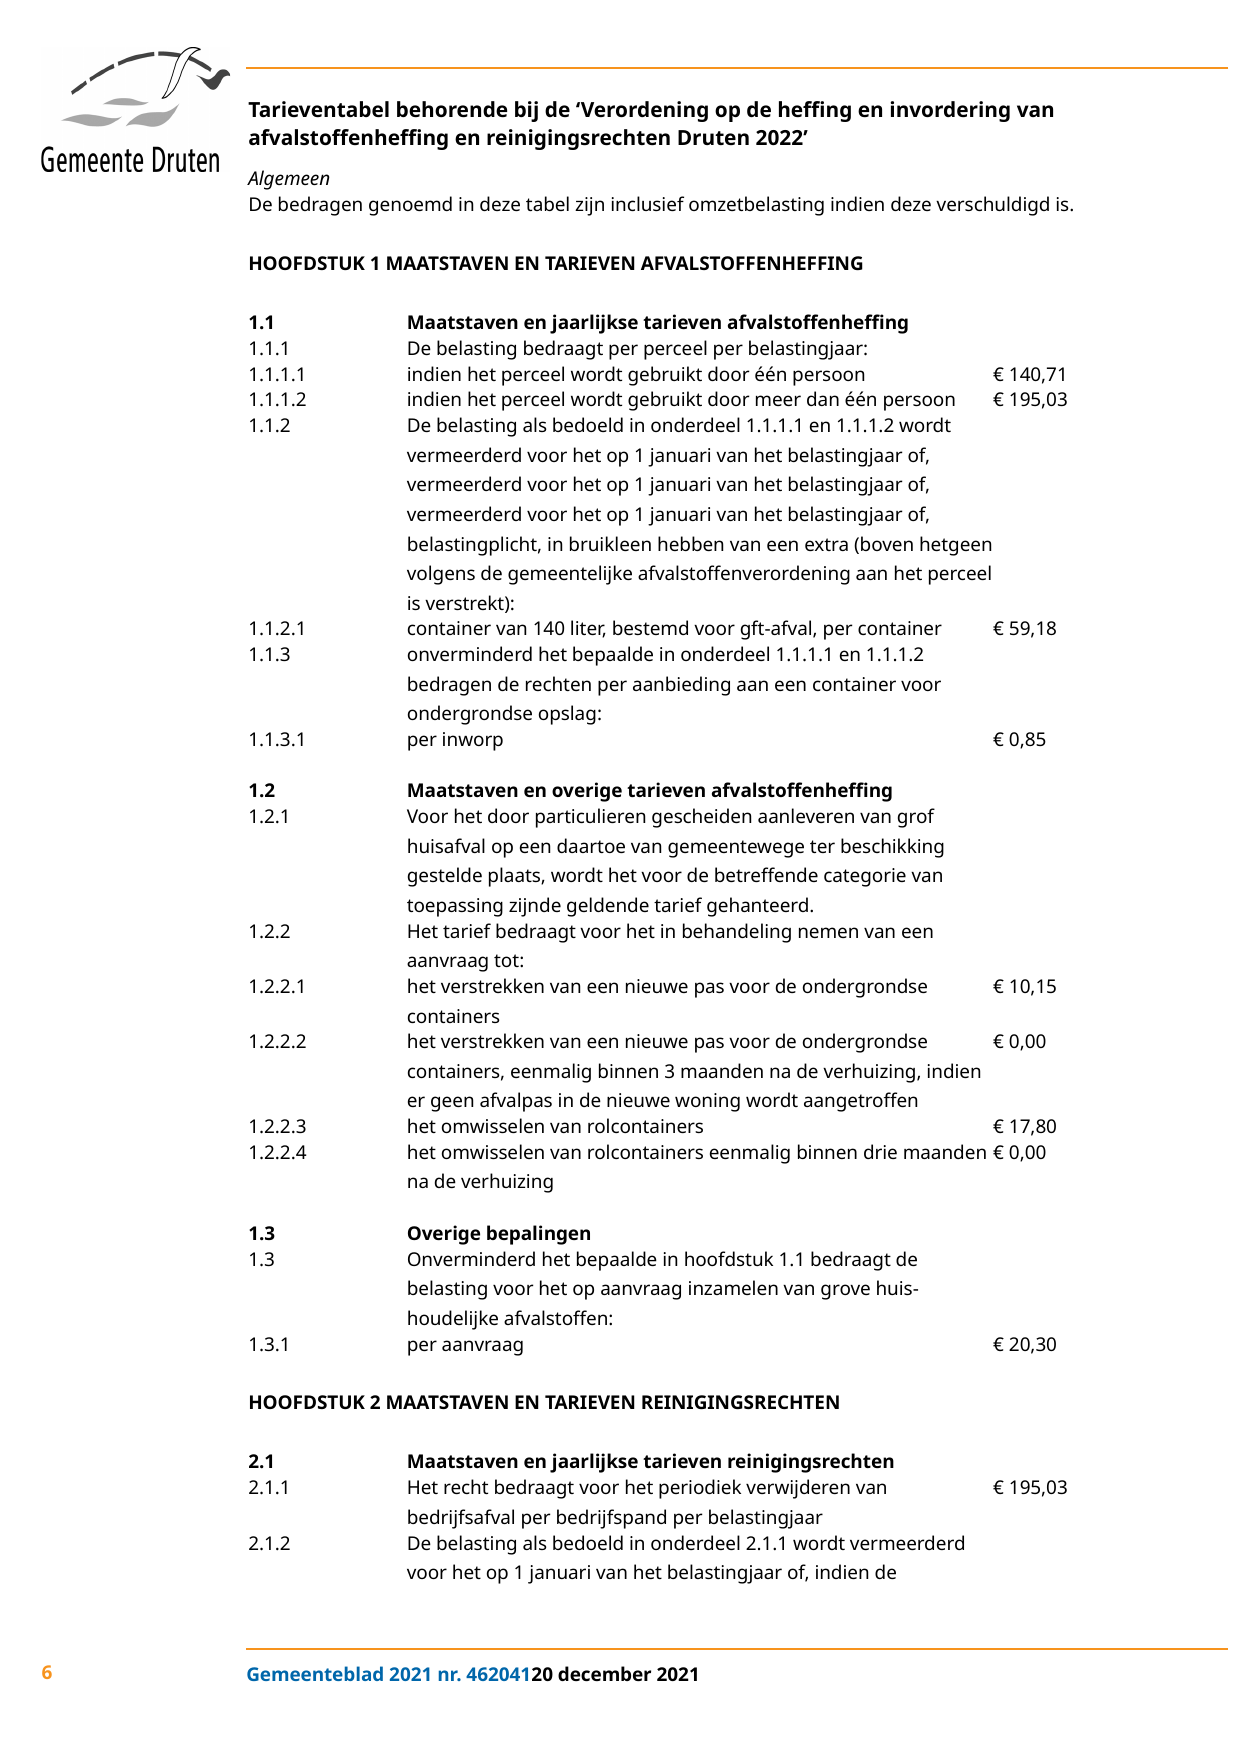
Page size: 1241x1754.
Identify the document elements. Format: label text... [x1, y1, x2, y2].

table_header Maatstaven en jaarlijkse tarieven reinigingsrechten [407, 1449, 993, 1474]
table_cell 1.2.2.1 [248, 973, 407, 1028]
table_cell De belasting bedraagt per perceel per belastingjaar: [407, 335, 993, 361]
table_cell 1.2.2.3 [248, 1114, 407, 1139]
table_cell € 0,00 [993, 1029, 1152, 1113]
table_cell Maatstaven en overige tarieven afvalstoffenheffing [407, 778, 993, 803]
table_cell indien het perceel wordt gebruikt door één persoon [407, 361, 993, 387]
table_cell € 195,03 [993, 1474, 1152, 1530]
table_cell [248, 752, 407, 778]
table_cell per aanvraag [407, 1331, 993, 1357]
table_cell € 17,80 [993, 1114, 1152, 1139]
table_cell 1.3.1 [248, 1331, 407, 1357]
table_cell [993, 1195, 1152, 1220]
table_cell De belasting als bedoeld in onderdeel 2.1.1 wordt vermeerderd voor het op 1 januari van het belastingjaar of, indien de [407, 1530, 993, 1585]
table_header 1.1 [248, 310, 407, 335]
table_cell 1.3 [248, 1246, 407, 1331]
table_cell 1.2.2 [248, 918, 407, 973]
table_cell 1.1.3.1 [248, 726, 407, 752]
table_cell container van 140 liter, bestemd voor gft-afval, per container [407, 616, 993, 641]
table_cell € 0,00 [993, 1139, 1152, 1194]
table_cell 1.3 [248, 1220, 407, 1246]
table_cell [993, 918, 1152, 973]
table_cell Voor het door particulieren gescheiden aanleveren van grof huisafval op een daartoe van gemeentewege ter beschikking gestelde plaats, wordt het voor de betreffende categorie van toepassing zijnde geldende tarief gehanteerd. [407, 804, 993, 918]
table_cell het omwisselen van rolcontainers eenmalig binnen drie maanden na de verhuizing [407, 1139, 993, 1194]
table_cell onverminderd het bepaalde in onderdeel 1.1.1.1 en 1.1.1.2 bedragen de rechten per aanbieding aan een container voor ondergrondse opslag: [407, 641, 993, 726]
table_cell 1.1.2.1 [248, 616, 407, 641]
table_cell [993, 1246, 1152, 1331]
table_cell per inworp [407, 726, 993, 752]
table_cell Overige bepalingen [407, 1220, 993, 1246]
table_cell Onverminderd het bepaalde in hoofdstuk 1.1 bedraagt de belasting voor het op aanvraag inzamelen van grove huis-houdelijke afvalstoffen: [407, 1246, 993, 1331]
table_cell 1.1.3 [248, 641, 407, 726]
table_cell Het tarief bedraagt voor het in behandeling nemen van een aanvraag tot: [407, 918, 993, 973]
table_cell Het recht bedraagt voor het periodiek verwijderen van bedrijfsafval per bedrijfspand per belastingjaar [407, 1474, 993, 1530]
table_cell € 195,03 [993, 387, 1152, 412]
table_cell [993, 752, 1152, 778]
table_cell € 140,71 [993, 361, 1152, 387]
table_cell 1.1.2 [248, 413, 407, 616]
table_cell € 0,85 [993, 726, 1152, 752]
table_cell 1.2.1 [248, 804, 407, 918]
table_cell [407, 752, 993, 778]
table_cell [248, 1195, 407, 1220]
table_cell indien het perceel wordt gebruikt door meer dan één persoon [407, 387, 993, 412]
table_cell [993, 335, 1152, 361]
table_cell [993, 413, 1152, 616]
table_header [993, 1449, 1152, 1474]
text Tarieventabel behorende bij de ‘Verordening op de heffing en invordering van afvalstoffenheffing en reinigingsrechten Druten 2022’ [248, 95, 1152, 152]
text HOOFDSTUK 2 MAATSTAVEN EN TARIEVEN REINIGINGSRECHTEN [248, 1389, 1152, 1415]
table_cell 1.2.2.2 [248, 1029, 407, 1113]
table_cell 1.2 [248, 778, 407, 803]
table_cell 1.1.1.2 [248, 387, 407, 412]
picture [41, 47, 231, 172]
table_cell het omwisselen van rolcontainers [407, 1114, 993, 1139]
table_cell 1.1.1 [248, 335, 407, 361]
text Algemeen [248, 165, 1152, 191]
table_cell 1.1.1.1 [248, 361, 407, 387]
table_cell [993, 1220, 1152, 1246]
table_cell 1.2.2.4 [248, 1139, 407, 1194]
table_cell € 59,18 [993, 616, 1152, 641]
table_cell € 10,15 [993, 973, 1152, 1028]
table_cell 2.1.2 [248, 1530, 407, 1585]
table_cell [407, 1195, 993, 1220]
table_cell [993, 778, 1152, 803]
text HOOFDSTUK 1 MAATSTAVEN EN TARIEVEN AFVALSTOFFENHEFFING [248, 250, 1152, 276]
table_cell [993, 804, 1152, 918]
table_cell De belasting als bedoeld in onderdeel 1.1.1.1 en 1.1.1.2 wordt vermeerderd voor het op 1 januari van het belastingjaar of, vermeerderd voor het op 1 januari van het belastingjaar of, vermeerderd voor het op 1 januari van het belastingjaar of, belastingplicht, in bruikleen hebben van een extra (boven hetgeen volgens de gemeentelijke afvalstoffenverordening aan het perceel is verstrekt): [407, 413, 993, 616]
table_header Maatstaven en jaarlijkse tarieven afvalstoffenheffing [407, 310, 993, 335]
table_cell het verstrekken van een nieuwe pas voor de ondergrondse containers, eenmalig binnen 3 maanden na de verhuizing, indien er geen afvalpas in de nieuwe woning wordt aangetroffen [407, 1029, 993, 1113]
table_cell [993, 1530, 1152, 1585]
text De bedragen genoemd in deze tabel zijn inclusief omzetbelasting indien deze verschuldigd is. [248, 191, 1152, 217]
table_cell 2.1.1 [248, 1474, 407, 1530]
table_header 2.1 [248, 1449, 407, 1474]
table_header [993, 310, 1152, 335]
table_cell het verstrekken van een nieuwe pas voor de ondergrondse containers [407, 973, 993, 1028]
table_cell [993, 641, 1152, 726]
table_cell € 20,30 [993, 1331, 1152, 1357]
